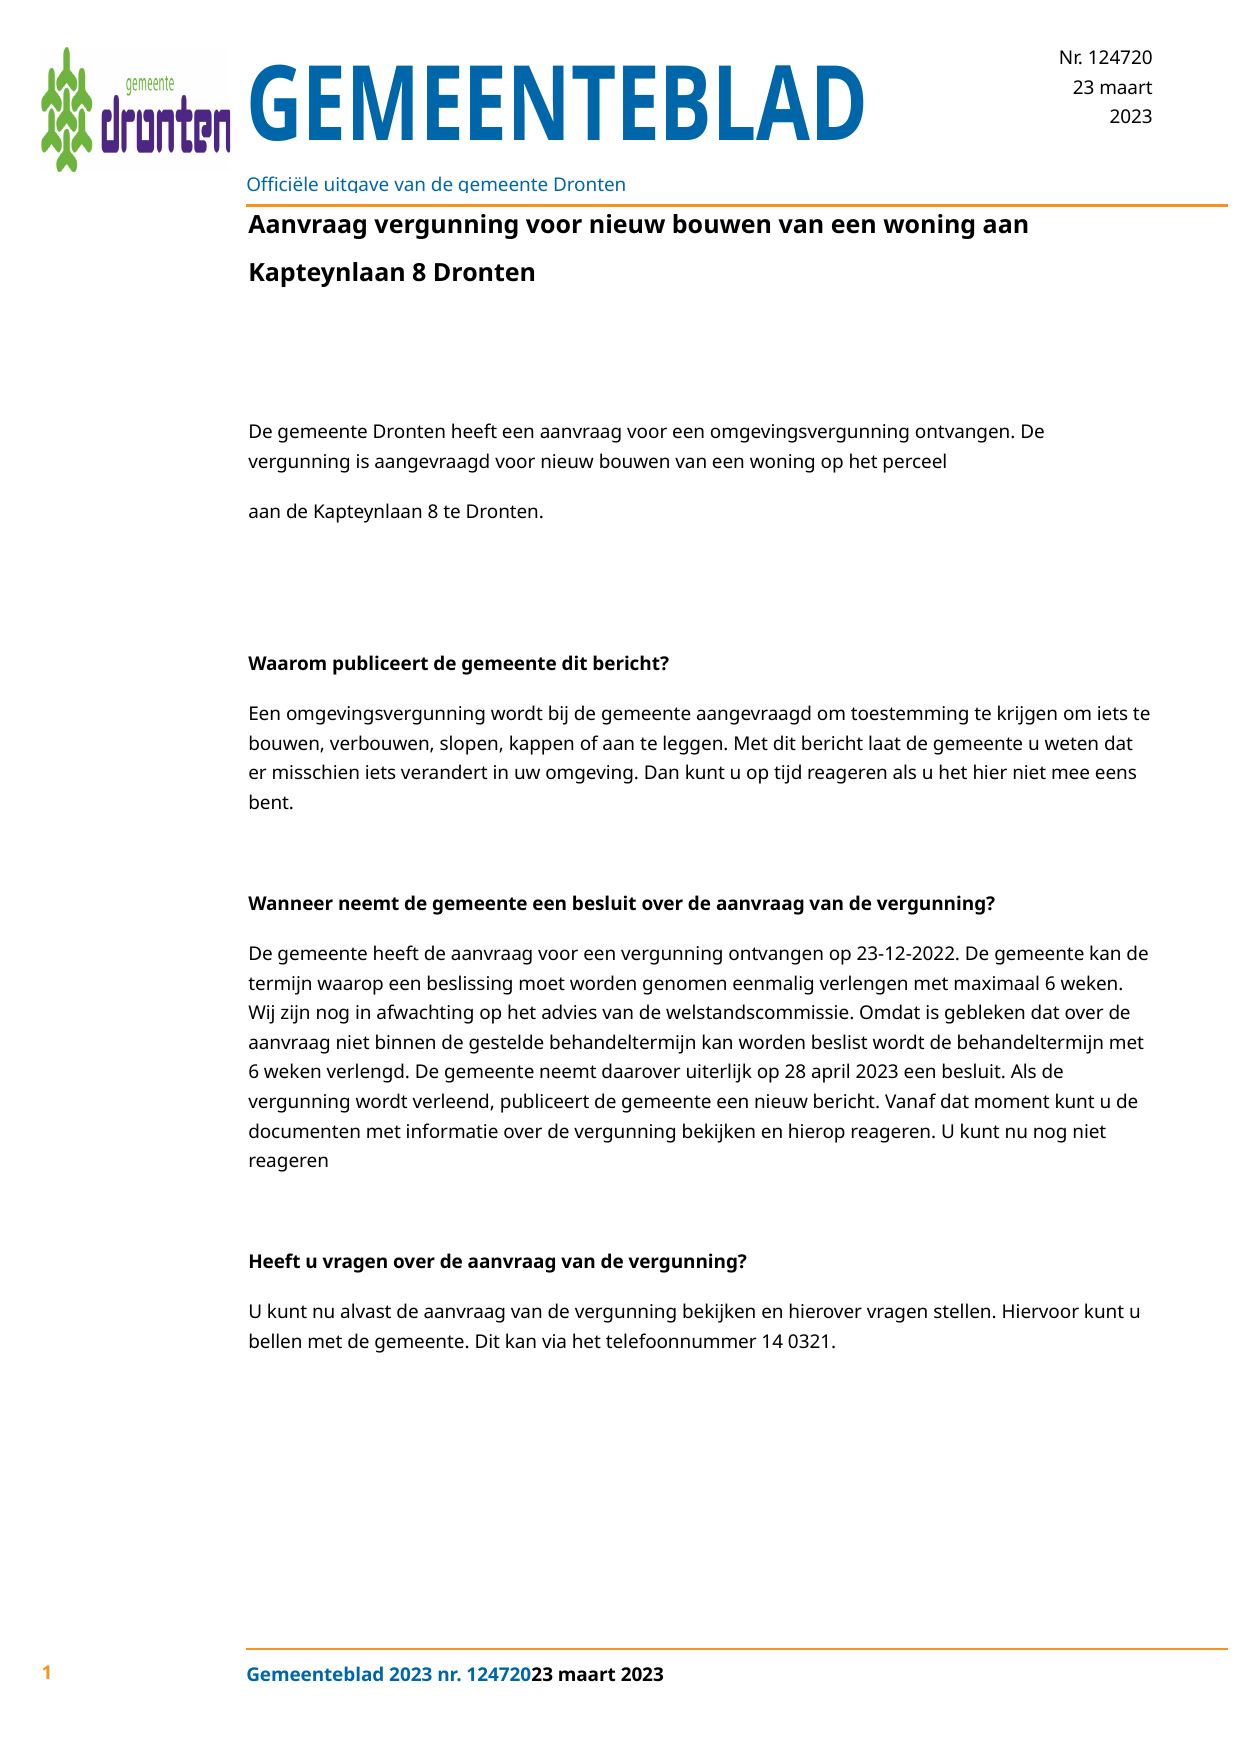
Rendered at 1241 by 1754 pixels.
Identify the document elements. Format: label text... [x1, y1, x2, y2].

text De gemeente heeft de aanvraag voor een vergunning ontvangen op 23-12-2022. De gemeente kan de termijn waarop een beslissing moet worden genomen eenmalig verlengen met maximaal 6 weken. Wij zijn nog in afwachting op het advies van de welstandscommissie. Omdat is gebleken dat over de aanvraag niet binnen de gestelde behandeltermijn kan worden beslist wordt de behandeltermijn met 6 weken verlengd. De gemeente neemt daarover uiterlijk op 28 april 2023 een besluit. Als de vergunning wordt verleend, publiceert de gemeente een nieuw bericht. Vanaf dat moment kunt u de documenten met informatie over de vergunning bekijken en hierop reageren. U kunt nu nog niet reageren [248, 940, 1152, 1173]
text Aanvraag vergunning voor nieuw bouwen van een woning aan Kapteynlaan 8 Dronten [248, 207, 1152, 288]
text U kunt nu alvast de aanvraag van de vergunning bekijken en hierover vragen stellen. Hiervoor kunt u bellen met de gemeente. Dit kan via het telefoonnummer 14 0321. [248, 1299, 1152, 1354]
text Een omgevingsvergunning wordt bij de gemeente aangevraagd om toestemming te krijgen om iets te bouwen, verbouwen, slopen, kappen of aan te leggen. Met dit bericht laat de gemeente u weten dat er misschien iets verandert in uw omgeving. Dan kunt u op tijd reageren als u het hier niet mee eens bent. [248, 700, 1152, 815]
text Waarom publiceert de gemeente dit bericht? [248, 650, 1152, 676]
text aan de Kapteynlaan 8 te Dronten. [248, 499, 1152, 524]
text Wanneer neemt de gemeente een besluit over de aanvraag van de vergunning? [248, 890, 1152, 916]
text Heeft u vragen over de aanvraag van de vergunning? [248, 1248, 1152, 1274]
picture [41, 47, 231, 172]
text De gemeente Dronten heeft een aanvraag voor een omgevingsvergunning ontvangen. De vergunning is aangevraagd voor nieuw bouwen van een woning op het perceel [248, 419, 1152, 474]
